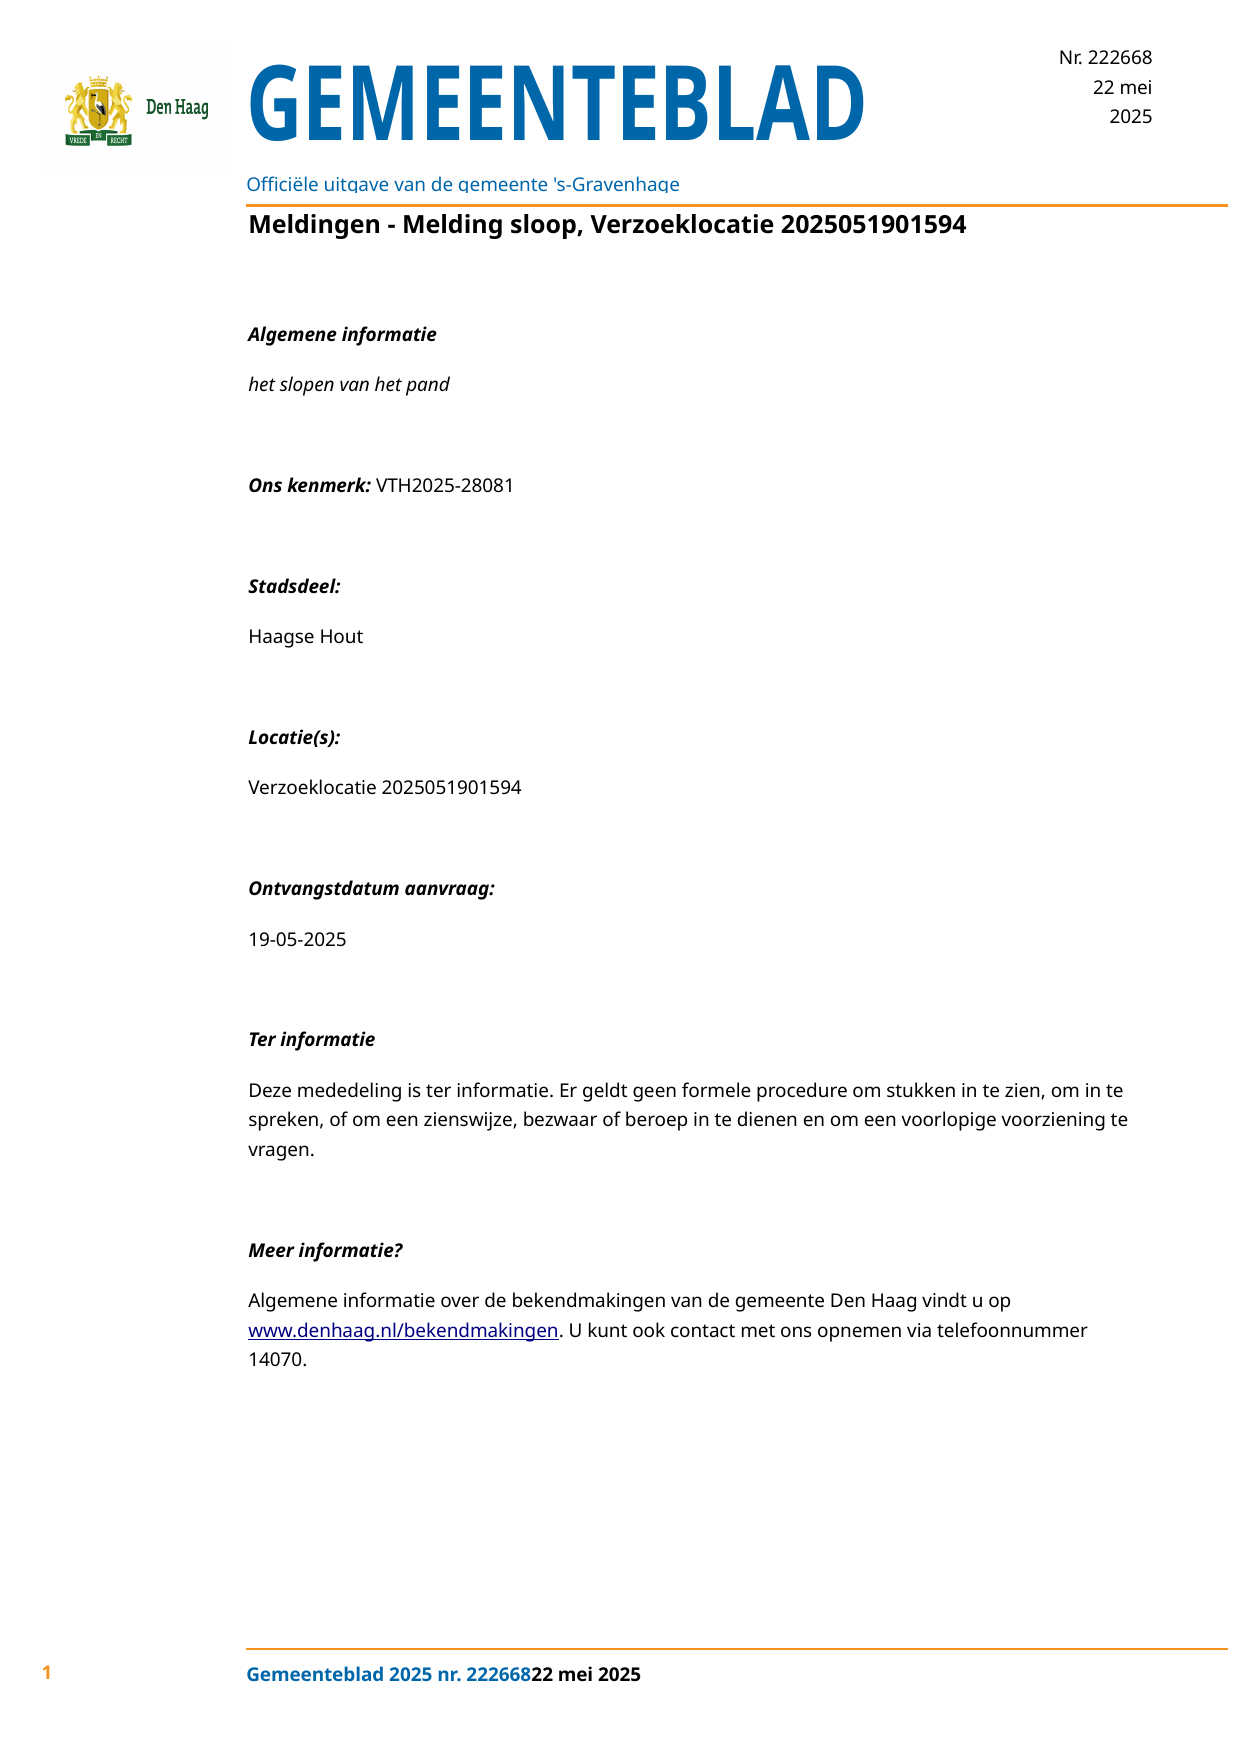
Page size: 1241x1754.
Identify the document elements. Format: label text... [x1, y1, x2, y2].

text 19-05-2025 [248, 926, 1152, 951]
text Ter informatie [248, 1027, 1152, 1052]
text Algemene informatie over de bekendmakingen van de gemeente Den Haag vindt u op www.denhaag.nl/bekendmakingen. U kunt ook contact met ons opnemen via telefoonnummer 14070. [248, 1287, 1152, 1372]
text Meer informatie? [248, 1237, 1152, 1263]
text het slopen van het pand [248, 371, 1152, 397]
text Ons kenmerk: VTH2025-28081 [248, 472, 1152, 498]
text Stadsdeel: [248, 573, 1152, 598]
text Verzoeklocatie 2025051901594 [248, 774, 1152, 800]
text Locatie(s): [248, 724, 1152, 750]
text Haagse Hout [248, 623, 1152, 649]
picture [41, 47, 231, 172]
text Algemene informatie [248, 321, 1152, 346]
text Deze mededeling is ter informatie. Er geldt geen formele procedure om stukken in te zien, om in te spreken, of om een zienswijze, bezwaar of beroep in te dienen en om een voorlopige voorziening te vragen. [248, 1077, 1152, 1162]
text Ontvangstdatum aanvraag: [248, 875, 1152, 901]
text Meldingen - Melding sloop, Verzoeklocatie 2025051901594 [248, 207, 1152, 241]
